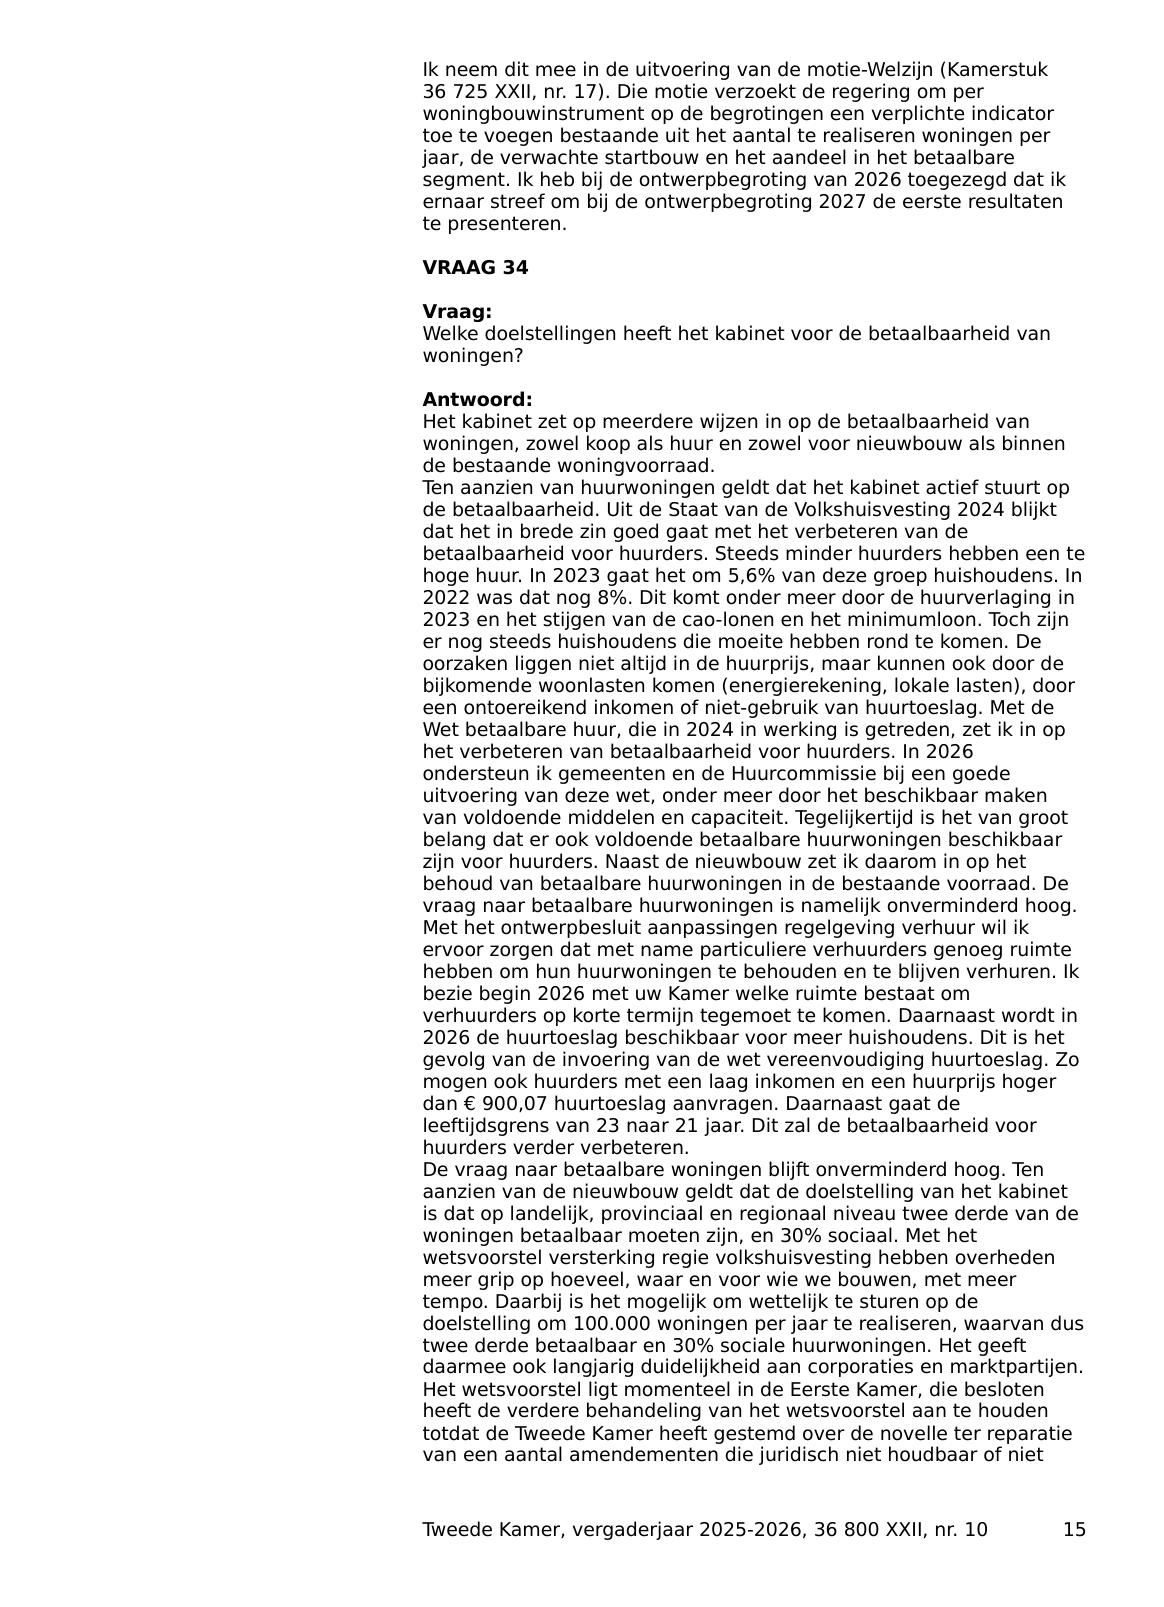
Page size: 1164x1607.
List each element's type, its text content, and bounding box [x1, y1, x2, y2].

text De vraag naar betaalbare woningen blijft onverminderd hoog. Ten aanzien van de nieuwbouw geldt dat de doelstelling van het kabinet is dat op landelijk, provinciaal en regionaal niveau twee derde van de woningen betaalbaar moeten zijn, en 30% sociaal. Met het wetsvoorstel versterking regie volkshuisvesting hebben overheden meer grip op hoeveel, waar en voor wie we bouwen, met meer tempo. Daarbij is het mogelijk om wettelijk te sturen op de doelstelling om 100.000 woningen per jaar te realiseren, waarvan dus twee derde betaalbaar en 30% sociale huurwoningen. Het geeft daarmee ook langjarig duidelijkheid aan corporaties en marktpartijen. Het wetsvoorstel ligt momenteel in de Eerste Kamer, die besloten heeft de verdere behandeling van het wetsvoorstel aan te houden totdat de Tweede Kamer heeft gestemd over de novelle ter reparatie van een aantal amendementen die juridisch niet houdbaar of niet [422, 1159, 1087, 1466]
text Antwoord: [422, 389, 1087, 411]
text Ik neem dit mee in de uitvoering van de motie-Welzijn (Kamerstuk 36 725 XXII, nr. 17). Die motie verzoekt de regering om per woningbouwinstrument op de begrotingen een verplichte indicator toe te voegen bestaande uit het aantal te realiseren woningen per jaar, de verwachte startbouw en het aandeel in het betaalbare segment. Ik heb bij de ontwerpbegroting van 2026 toegezegd dat ik ernaar streef om bij de ontwerpbegroting 2027 de eerste resultaten te presenteren. [422, 59, 1087, 235]
text Ten aanzien van huurwoningen geldt dat het kabinet actief stuurt op de betaalbaarheid. Uit de Staat van de Volkshuisvesting 2024 blijkt dat het in brede zin goed gaat met het verbeteren van de betaalbaarheid voor huurders. Steeds minder huurders hebben een te hoge huur. In 2023 gaat het om 5,6% van deze groep huishoudens. In 2022 was dat nog 8%. Dit komt onder meer door de huurverlaging in 2023 en het stijgen van de cao-lonen en het minimumloon. Toch zijn er nog steeds huishoudens die moeite hebben rond te komen. De oorzaken liggen niet altijd in de huurprijs, maar kunnen ook door de bijkomende woonlasten komen (energierekening, lokale lasten), door een ontoereikend inkomen of niet-gebruik van huurtoeslag. Met de Wet betaalbare huur, die in 2024 in werking is getreden, zet ik in op het verbeteren van betaalbaarheid voor huurders. In 2026 ondersteun ik gemeenten en de Huurcommissie bij een goede uitvoering van deze wet, onder meer door het beschikbaar maken van voldoende middelen en capaciteit. Tegelijkertijd is het van groot belang dat er ook voldoende betaalbare huurwoningen beschikbaar zijn voor huurders. Naast de nieuwbouw zet ik daarom in op het behoud van betaalbare huurwoningen in de bestaande voorraad. De vraag naar betaalbare huurwoningen is namelijk onverminderd hoog. Met het ontwerpbesluit aanpassingen regelgeving verhuur wil ik ervoor zorgen dat met name particuliere verhuurders genoeg ruimte hebben om hun huurwoningen te behouden en te blijven verhuren. Ik bezie begin 2026 met uw Kamer welke ruimte bestaat om verhuurders op korte termijn tegemoet te komen. Daarnaast wordt in 2026 de huurtoeslag beschikbaar voor meer huishoudens. Dit is het gevolg van de invoering van de wet vereenvoudiging huurtoeslag. Zo mogen ook huurders met een laag inkomen en een huurprijs hoger dan € 900,07 huurtoeslag aanvragen. Daarnaast gaat de leeftijdsgrens van 23 naar 21 jaar. Dit zal de betaalbaarheid voor huurders verder verbeteren. [422, 477, 1087, 1159]
text Welke doelstellingen heeft het kabinet voor de betaalbaarheid van woningen? [422, 323, 1087, 367]
subtitle VRAAG 34 [422, 257, 1087, 279]
text Vraag: [422, 301, 1087, 323]
text Het kabinet zet op meerdere wijzen in op de betaalbaarheid van woningen, zowel koop als huur en zowel voor nieuwbouw als binnen de bestaande woningvoorraad. [422, 411, 1087, 477]
